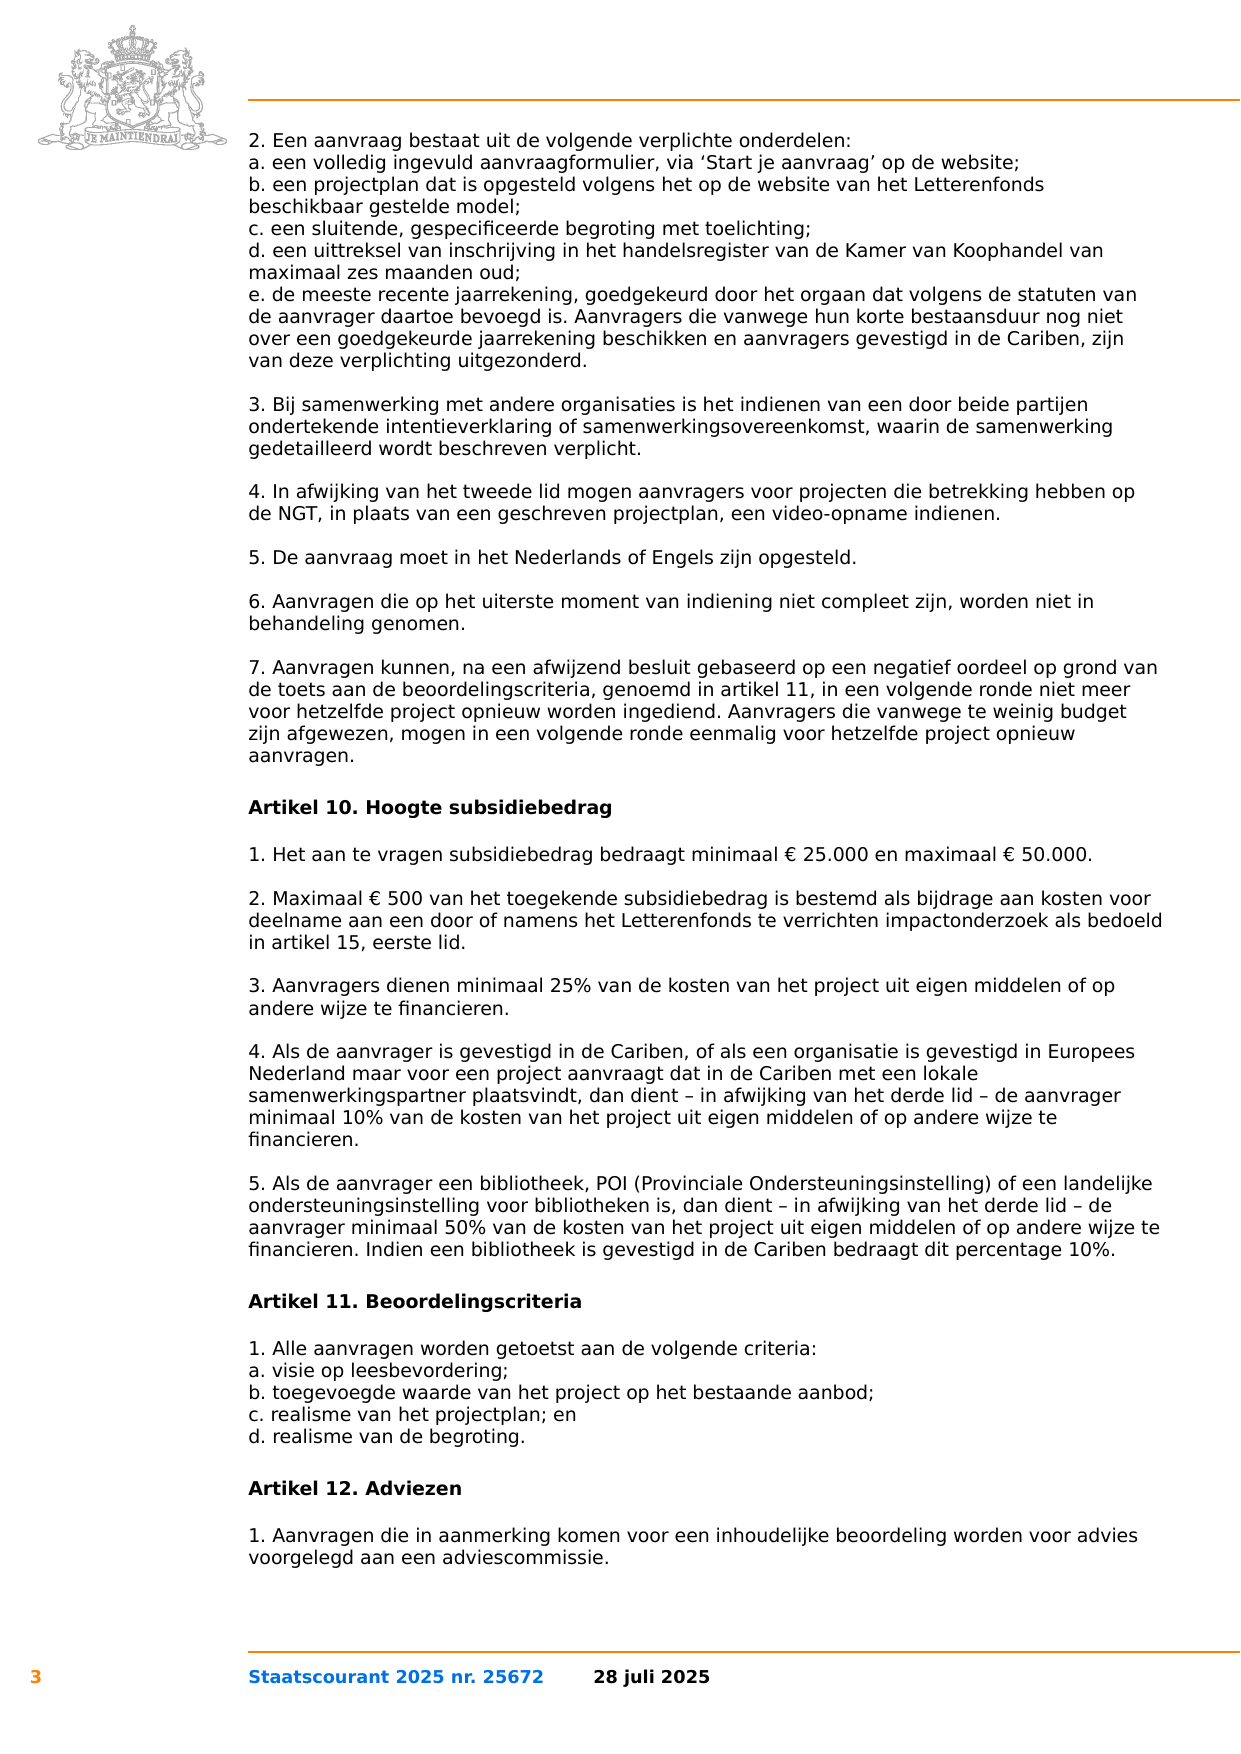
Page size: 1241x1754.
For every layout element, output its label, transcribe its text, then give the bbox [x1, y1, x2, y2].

text 2. Een aanvraag bestaat uit de volgende verplichte onderdelen: [248, 130, 1163, 152]
text 4. In afwijking van het tweede lid mogen aanvragers voor projecten die betrekking hebben op de NGT, in plaats van een geschreven projectplan, een video-opname indienen. [248, 481, 1163, 525]
text 6. Aanvragen die op het uiterste moment van indiening niet compleet zijn, worden niet in behandeling genomen. [248, 591, 1163, 635]
text e. de meeste recente jaarrekening, goedgekeurd door het orgaan dat volgens de statuten van de aanvrager daartoe bevoegd is. Aanvragers die vanwege hun korte bestaansduur nog niet over een goedgekeurde jaarrekening beschikken en aanvragers gevestigd in de Cariben, zijn van deze verplichting uitgezonderd. [248, 284, 1163, 372]
text 4. Als de aanvrager is gevestigd in de Cariben, of als een organisatie is gevestigd in Europees Nederland maar voor een project aanvraagt dat in de Cariben met een lokale samenwerkingspartner plaatsvindt, dan dient – in afwijking van het derde lid – de aanvrager minimaal 10% van de kosten van het project uit eigen middelen of op andere wijze te financieren. [248, 1041, 1163, 1151]
subtitle Artikel 12. Adviezen [248, 1478, 1163, 1500]
text a. visie op leesbevordering; [248, 1360, 1163, 1382]
text 1. Alle aanvragen worden getoetst aan de volgende criteria: [248, 1338, 1163, 1360]
text 3. Aanvragers dienen minimaal 25% van de kosten van het project uit eigen middelen of op andere wijze te financieren. [248, 975, 1163, 1019]
text 1. Aanvragen die in aanmerking komen voor een inhoudelijke beoordeling worden voor advies voorgelegd aan een adviescommissie. [248, 1525, 1163, 1569]
picture [38, 25, 227, 150]
text c. realisme van het projectplan; en [248, 1404, 1163, 1426]
text a. een volledig ingevuld aanvraagformulier, via ‘Start je aanvraag’ op de website; [248, 152, 1163, 174]
text b. toegevoegde waarde van het project op het bestaande aanbod; [248, 1382, 1163, 1404]
text d. realisme van de begroting. [248, 1426, 1163, 1448]
text d. een uittreksel van inschrijving in het handelsregister van de Kamer van Koophandel van maximaal zes maanden oud; [248, 240, 1163, 284]
text 1. Het aan te vragen subsidiebedrag bedraagt minimaal € 25.000 en maximaal € 50.000. [248, 844, 1163, 866]
text b. een projectplan dat is opgesteld volgens het op de website van het Letterenfonds beschikbaar gestelde model; [248, 174, 1163, 218]
text 2. Maximaal € 500 van het toegekende subsidiebedrag is bestemd als bijdrage aan kosten voor deelname aan een door of namens het Letterenfonds te verrichten impactonderzoek als bedoeld in artikel 15, eerste lid. [248, 888, 1163, 953]
text 5. De aanvraag moet in het Nederlands of Engels zijn opgesteld. [248, 547, 1163, 569]
text 3. Bij samenwerking met andere organisaties is het indienen van een door beide partijen ondertekende intentieverklaring of samenwerkingsovereenkomst, waarin de samenwerking gedetailleerd wordt beschreven verplicht. [248, 393, 1163, 459]
text c. een sluitende, gespecificeerde begroting met toelichting; [248, 218, 1163, 240]
subtitle Artikel 10. Hoogte subsidiebedrag [248, 797, 1163, 819]
text 7. Aanvragen kunnen, na een afwijzend besluit gebaseerd op een negatief oordeel op grond van de toets aan de beoordelingscriteria, genoemd in artikel 11, in een volgende ronde niet meer voor hetzelfde project opnieuw worden ingediend. Aanvragers die vanwege te weinig budget zijn afgewezen, mogen in een volgende ronde eenmalig voor hetzelfde project opnieuw aanvragen. [248, 657, 1163, 767]
subtitle Artikel 11. Beoordelingscriteria [248, 1291, 1163, 1313]
text 5. Als de aanvrager een bibliotheek, POI (Provinciale Ondersteuningsinstelling) of een landelijke ondersteuningsinstelling voor bibliotheken is, dan dient – in afwijking van het derde lid – de aanvrager minimaal 50% van de kosten van het project uit eigen middelen of op andere wijze te financieren. Indien een bibliotheek is gevestigd in de Cariben bedraagt dit percentage 10%. [248, 1173, 1163, 1261]
